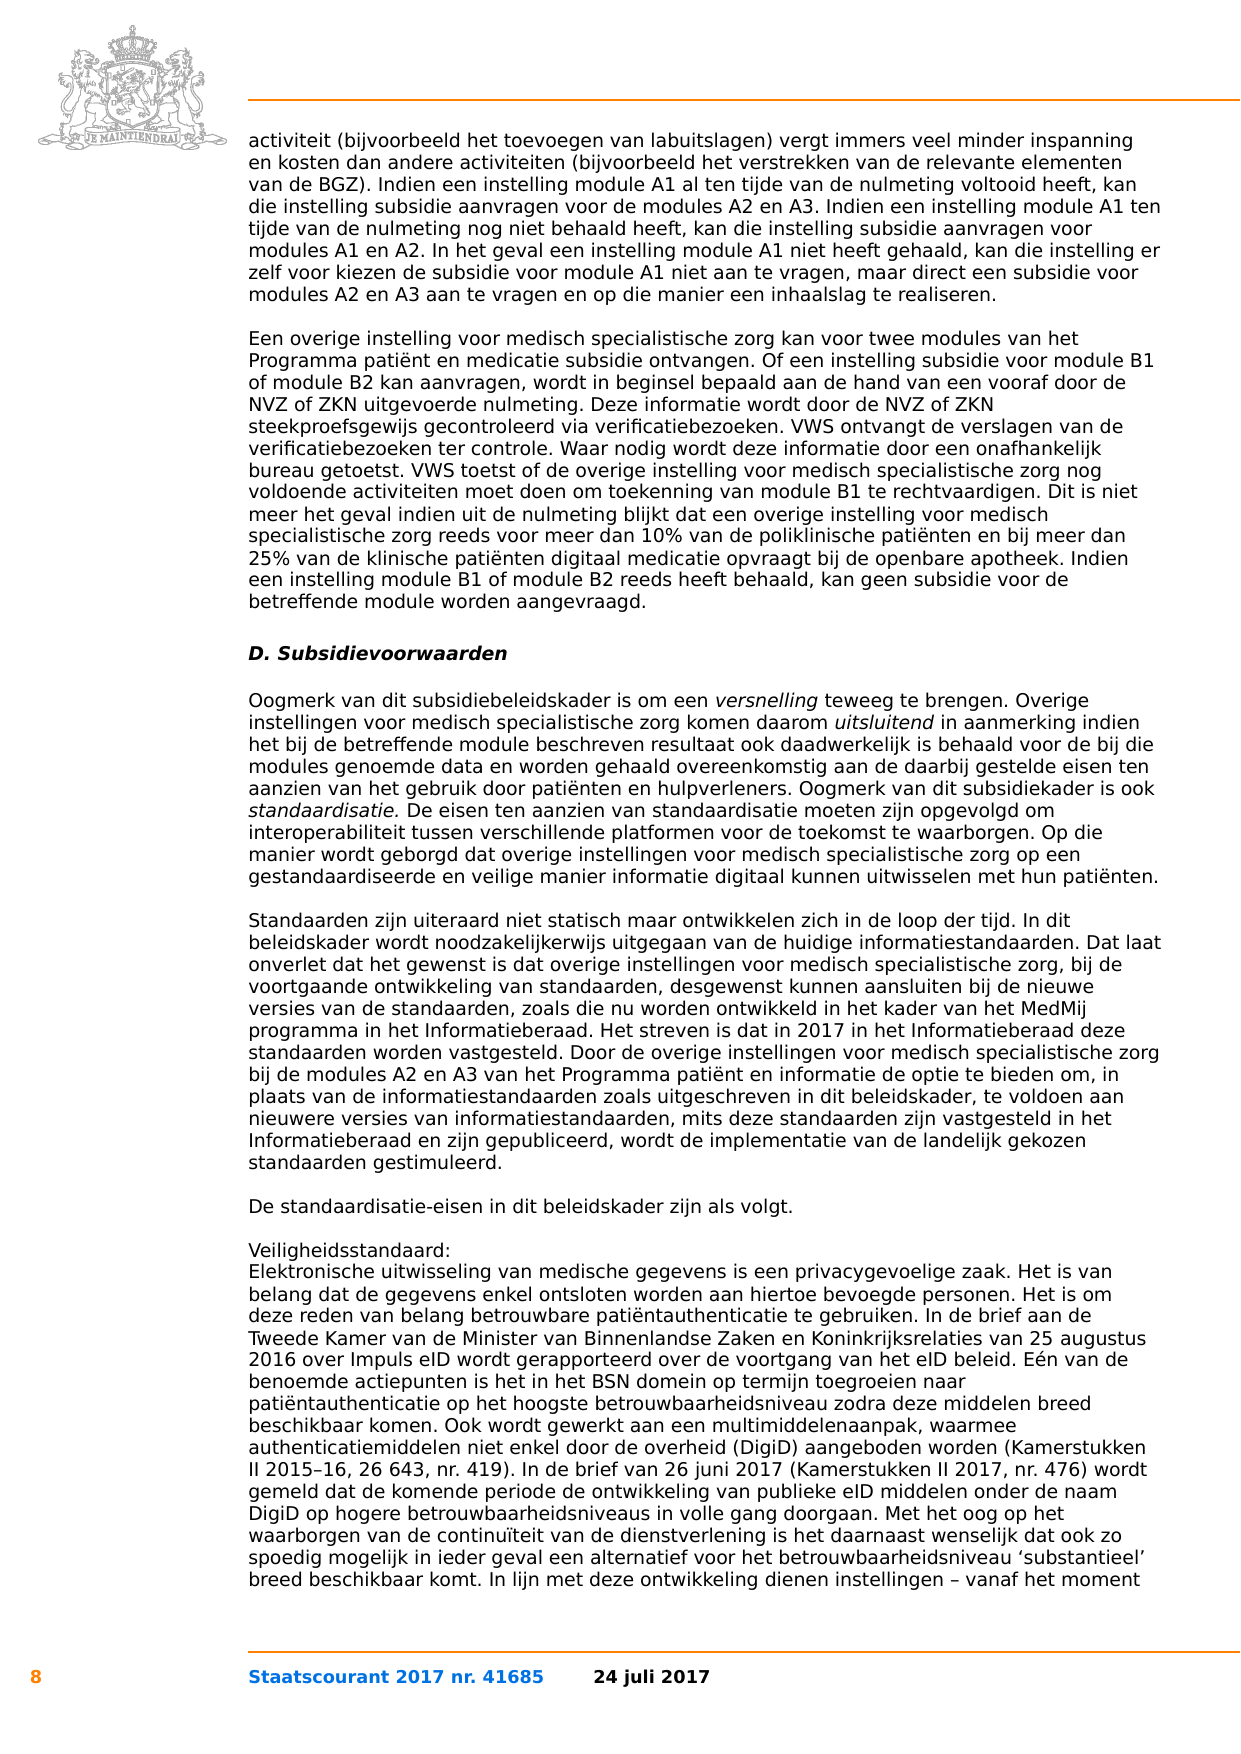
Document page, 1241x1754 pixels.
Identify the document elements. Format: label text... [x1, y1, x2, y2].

text Elektronische uitwisseling van medische gegevens is een privacygevoelige zaak. Het is van belang dat de gegevens enkel ontsloten worden aan hiertoe bevoegde personen. Het is om deze reden van belang betrouwbare patiëntauthenticatie te gebruiken. In de brief aan de Tweede Kamer van de Minister van Binnenlandse Zaken en Koninkrijksrelaties van 25 augustus 2016 over Impuls eID wordt gerapporteerd over de voortgang van het eID beleid. Eén van de benoemde actiepunten is het in het BSN domein op termijn toegroeien naar patiëntauthenticatie op het hoogste betrouwbaarheidsniveau zodra deze middelen breed beschikbaar komen. Ook wordt gewerkt aan een multimiddelenaanpak, waarmee authenticatiemiddelen niet enkel door de overheid (DigiD) aangeboden worden (Kamerstukken II 2015–16, 26 643, nr. 419). In de brief van 26 juni 2017 (Kamerstukken II 2017, nr. 476) wordt gemeld dat de komende periode de ontwikkeling van publieke eID middelen onder de naam DigiD op hogere betrouwbaarheidsniveaus in volle gang doorgaan. Met het oog op het waarborgen van de continuïteit van de dienstverlening is het daarnaast wenselijk dat ook zo spoedig mogelijk in ieder geval een alternatief voor het betrouwbaarheidsniveau ‘substantieel’ breed beschikbaar komt. In lijn met deze ontwikkeling dienen instellingen – vanaf het moment [248, 1261, 1163, 1591]
text De standaardisatie-eisen in dit beleidskader zijn als volgt. [248, 1196, 1163, 1218]
text Veiligheidsstandaard: [248, 1239, 1163, 1261]
text Een overige instelling voor medisch specialistische zorg kan voor twee modules van het Programma patiënt en medicatie subsidie ontvangen. Of een instelling subsidie voor module B1 of module B2 kan aanvragen, wordt in beginsel bepaald aan de hand van een vooraf door de NVZ of ZKN uitgevoerde nulmeting. Deze informatie wordt door de NVZ of ZKN steekproefsgewijs gecontroleerd via verificatiebezoeken. VWS ontvangt de verslagen van de verificatiebezoeken ter controle. Waar nodig wordt deze informatie door een onafhankelijk bureau getoetst. VWS toetst of de overige instelling voor medisch specialistische zorg nog voldoende activiteiten moet doen om toekenning van module B1 te rechtvaardigen. Dit is niet meer het geval indien uit de nulmeting blijkt dat een overige instelling voor medisch specialistische zorg reeds voor meer dan 10% van de poliklinische patiënten en bij meer dan 25% van de klinische patiënten digitaal medicatie opvraagt bij de openbare apotheek. Indien een instelling module B1 of module B2 reeds heeft behaald, kan geen subsidie voor de betreffende module worden aangevraagd. [248, 328, 1163, 613]
subtitle D. Subsidievoorwaarden [248, 643, 1163, 665]
text activiteit (bijvoorbeeld het toevoegen van labuitslagen) vergt immers veel minder inspanning en kosten dan andere activiteiten (bijvoorbeeld het verstrekken van de relevante elementen van de BGZ). Indien een instelling module A1 al ten tijde van de nulmeting voltooid heeft, kan die instelling subsidie aanvragen voor de modules A2 en A3. Indien een instelling module A1 ten tijde van de nulmeting nog niet behaald heeft, kan die instelling subsidie aanvragen voor modules A1 en A2. In het geval een instelling module A1 niet heeft gehaald, kan die instelling er zelf voor kiezen de subsidie voor module A1 niet aan te vragen, maar direct een subsidie voor modules A2 en A3 aan te vragen en op die manier een inhaalslag te realiseren. [248, 130, 1163, 306]
picture [38, 25, 227, 150]
text Standaarden zijn uiteraard niet statisch maar ontwikkelen zich in de loop der tijd. In dit beleidskader wordt noodzakelijkerwijs uitgegaan van de huidige informatiestandaarden. Dat laat onverlet dat het gewenst is dat overige instellingen voor medisch specialistische zorg, bij de voortgaande ontwikkeling van standaarden, desgewenst kunnen aansluiten bij de nieuwe versies van de standaarden, zoals die nu worden ontwikkeld in het kader van het MedMij programma in het Informatieberaad. Het streven is dat in 2017 in het Informatieberaad deze standaarden worden vastgesteld. Door de overige instellingen voor medisch specialistische zorg bij de modules A2 en A3 van het Programma patiënt en informatie de optie te bieden om, in plaats van de informatiestandaarden zoals uitgeschreven in dit beleidskader, te voldoen aan nieuwere versies van informatiestandaarden, mits deze standaarden zijn vastgesteld in het Informatieberaad en zijn gepubliceerd, wordt de implementatie van de landelijk gekozen standaarden gestimuleerd. [248, 910, 1163, 1174]
text Oogmerk van dit subsidiebeleidskader is om een versnelling teweeg te brengen. Overige instellingen voor medisch specialistische zorg komen daarom uitsluitend in aanmerking indien het bij de betreffende module beschreven resultaat ook daadwerkelijk is behaald voor de bij die modules genoemde data en worden gehaald overeenkomstig aan de daarbij gestelde eisen ten aanzien van het gebruik door patiënten en hulpverleners. Oogmerk van dit subsidiekader is ook standaardisatie. De eisen ten aanzien van standaardisatie moeten zijn opgevolgd om interoperabiliteit tussen verschillende platformen voor de toekomst te waarborgen. Op die manier wordt geborgd dat overige instellingen voor medisch specialistische zorg op een gestandaardiseerde en veilige manier informatie digitaal kunnen uitwisselen met hun patiënten. [248, 690, 1163, 888]
